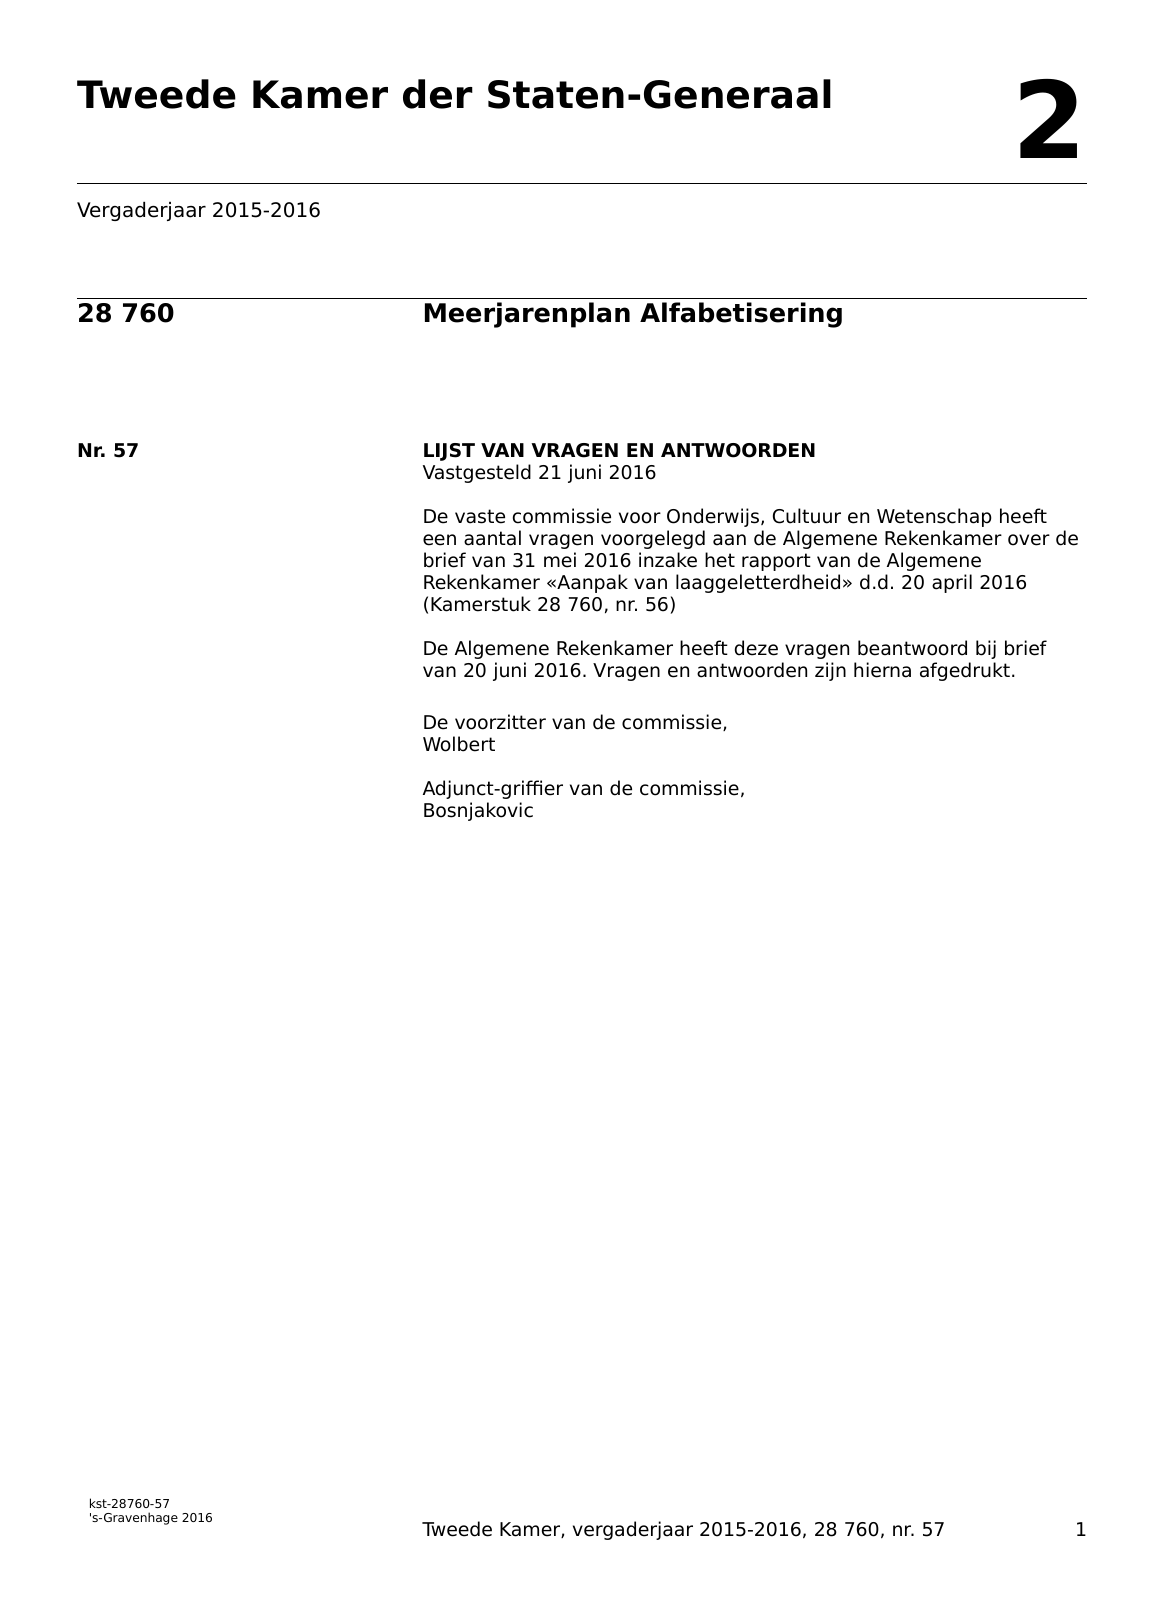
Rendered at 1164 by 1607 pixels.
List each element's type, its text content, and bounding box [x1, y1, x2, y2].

text De vaste commissie voor Onderwijs, Cultuur en Wetenschap heeft een aantal vragen voorgelegd aan de Algemene Rekenkamer over de brief van 31 mei 2016 inzake het rapport van de Algemene Rekenkamer «Aanpak van laaggeletterdheid» d.d. 20 april 2016 (Kamerstuk 28 760, nr. 56) [422, 506, 1087, 616]
table_header 2 [886, 59, 1087, 183]
table_header Tweede Kamer der Staten-Generaal [77, 59, 886, 183]
text Adjunct-griffier van de commissie, Bosnjakovic [422, 778, 1087, 822]
table_cell Vergaderjaar 2015-2016 [77, 184, 1087, 298]
subtitle 28 760 Meerjarenplan Alfabetisering [77, 299, 1087, 329]
text De Algemene Rekenkamer heeft deze vragen beantwoord bij brief van 20 juni 2016. Vragen en antwoorden zijn hierna afgedrukt. [422, 638, 1087, 682]
text kst-28760-57 [88, 1497, 323, 1511]
subtitle Nr. 57 LIJST VAN VRAGEN EN ANTWOORDEN [77, 440, 1087, 462]
text De voorzitter van de commissie, Wolbert [422, 712, 1087, 756]
text 's-Gravenhage 2016 [88, 1511, 323, 1525]
text Vastgesteld 21 juni 2016 [422, 462, 1087, 484]
